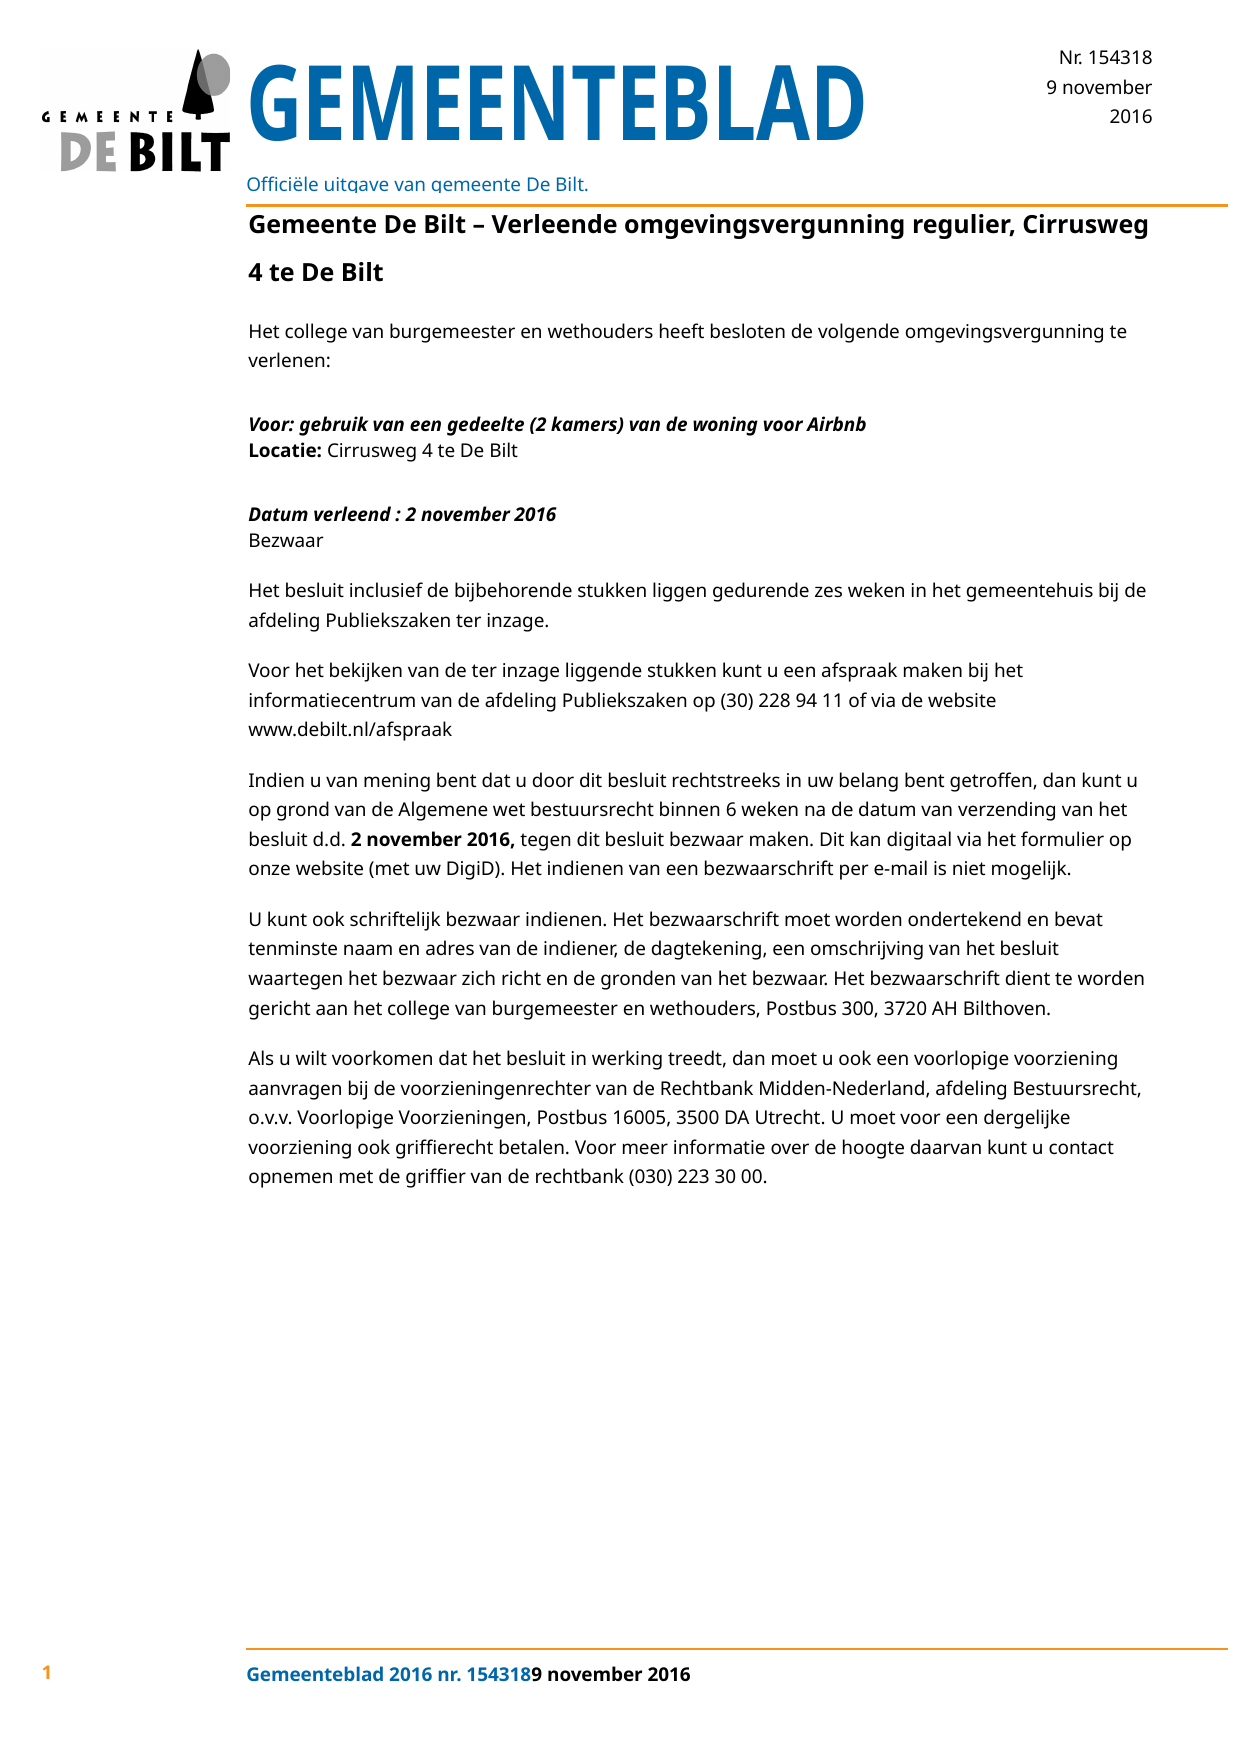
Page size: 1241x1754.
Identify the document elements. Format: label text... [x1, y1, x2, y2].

text U kunt ook schriftelijk bezwaar indienen. Het bezwaarschrift moet worden ondertekend en bevat tenminste naam en adres van de indiener, de dagtekening, een omschrijving van het besluit waartegen het bezwaar zich richt en de gronden van het bezwaar. Het bezwaarschrift dient te worden gericht aan het college van burgemeester en wethouders, Postbus 300, 3720 AH Bilthoven. [248, 906, 1152, 1021]
text Het besluit inclusief de bijbehorende stukken liggen gedurende zes weken in het gemeentehuis bij de afdeling Publiekszaken ter inzage. [248, 577, 1152, 633]
text Indien u van mening bent dat u door dit besluit rechtstreeks in uw belang bent getroffen, dan kunt u op grond van de Algemene wet bestuursrecht binnen 6 weken na de datum van verzending van het besluit d.d. 2 november 2016, tegen dit besluit bezwaar maken. Dit kan digitaal via het formulier op onze website (met uw DigiD). Het indienen van een bezwaarschrift per e-mail is niet mogelijk. [248, 767, 1152, 881]
text Voor het bekijken van de ter inzage liggende stukken kunt u een afspraak maken bij het informatiecentrum van de afdeling Publiekszaken op (30) 228 94 11 of via de website www.debilt.nl/afspraak [248, 657, 1152, 742]
text Bezwaar [248, 527, 1152, 553]
text Locatie: Cirrusweg 4 te De Bilt [248, 437, 1152, 463]
text Het college van burgemeester en wethouders heeft besloten de volgende omgevingsvergunning te verlenen: [248, 318, 1152, 373]
text Datum verleend : 2 november 2016 [248, 501, 1152, 527]
text Voor: gebruik van een gedeelte (2 kamers) van de woning voor Airbnb [248, 411, 1152, 437]
text Gemeente De Bilt – Verleende omgevingsvergunning regulier, Cirrusweg 4 te De Bilt [248, 207, 1152, 288]
picture [41, 47, 231, 172]
text Als u wilt voorkomen dat het besluit in werking treedt, dan moet u ook een voorlopige voorziening aanvragen bij de voorzieningenrechter van de Rechtbank Midden-Nederland, afdeling Bestuursrecht, o.v.v. Voorlopige Voorzieningen, Postbus 16005, 3500 DA Utrecht. U moet voor een dergelijke voorziening ook griffierecht betalen. Voor meer informatie over de hoogte daarvan kunt u contact opnemen met de griffier van de rechtbank (030) 223 30 00. [248, 1045, 1152, 1189]
